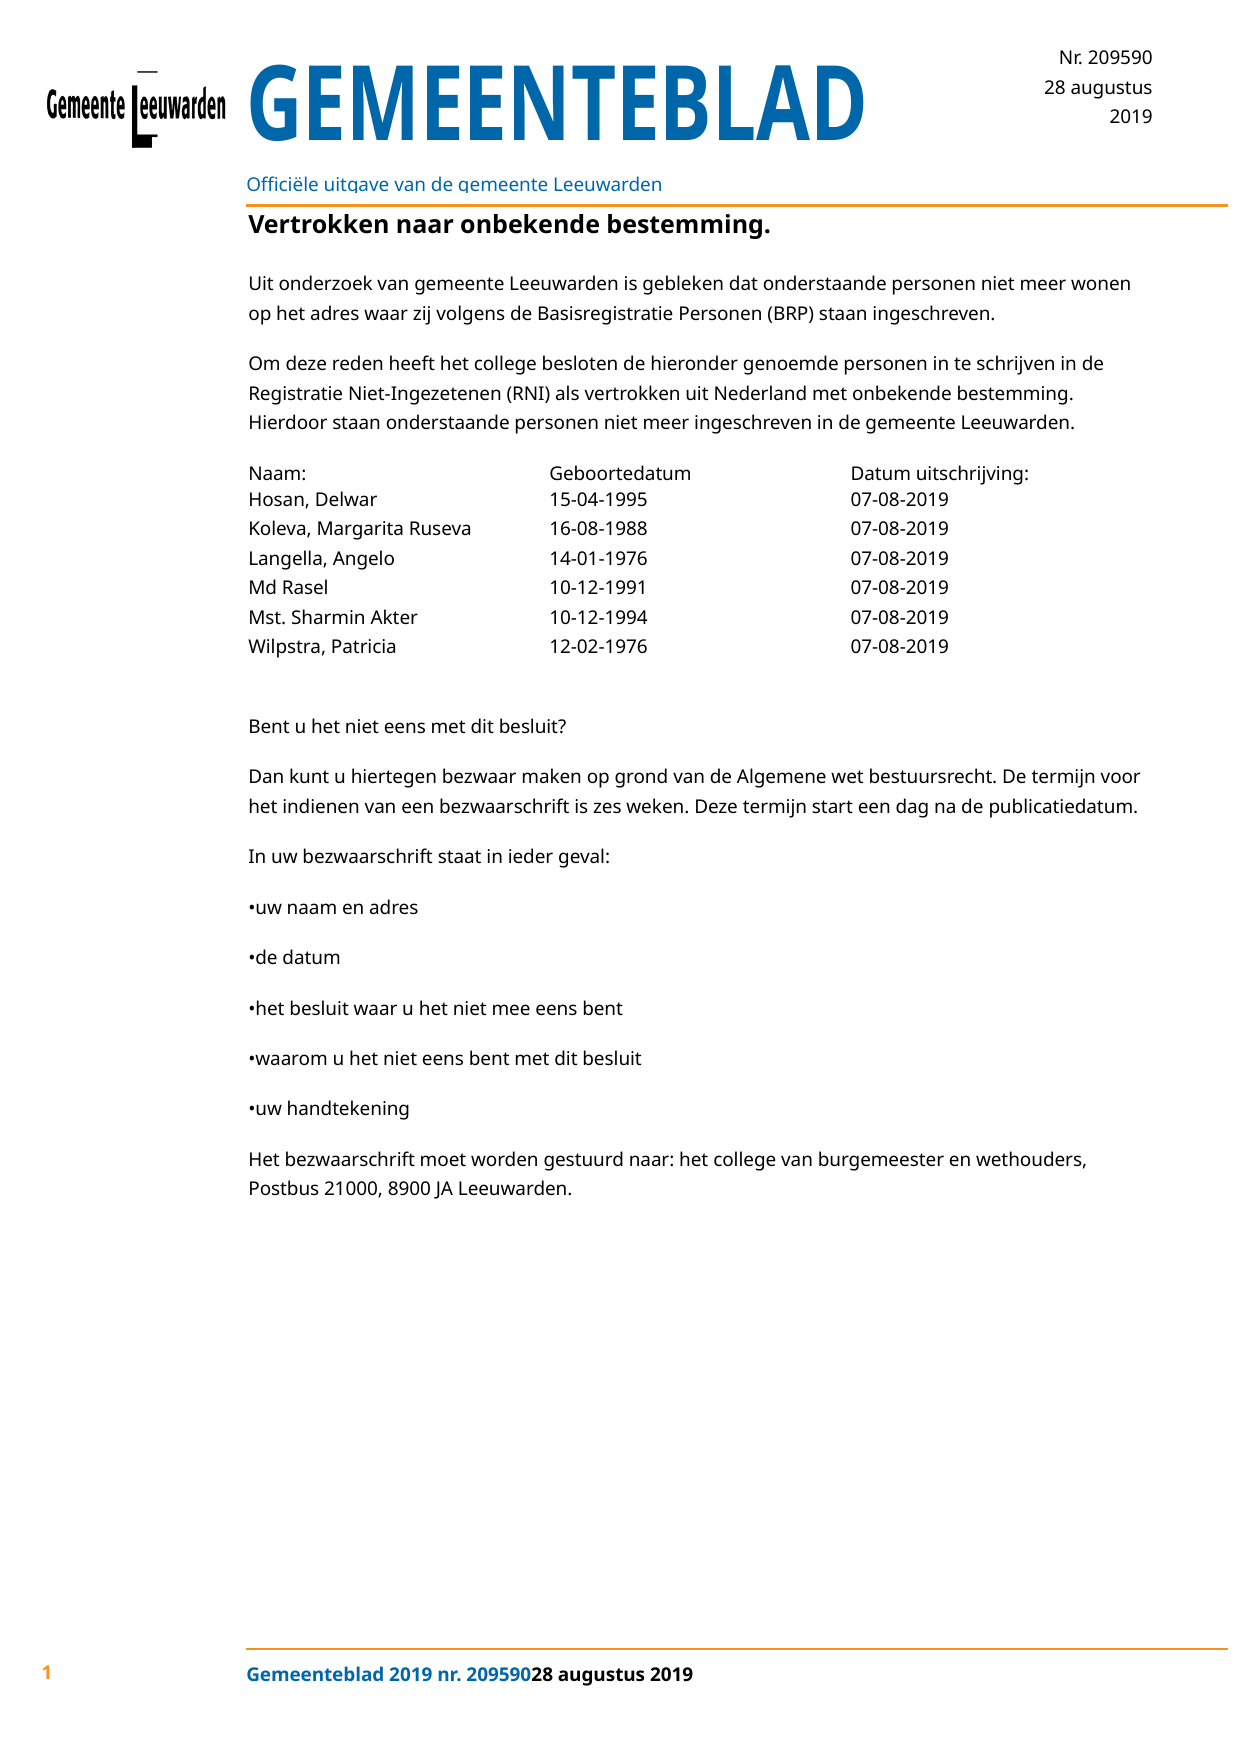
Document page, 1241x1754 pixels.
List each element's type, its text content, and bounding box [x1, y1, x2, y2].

table_cell Hosan, Delwar Koleva, Margarita Ruseva Langella, Angelo Md Rasel Mst. Sharmin Akter Wilpstra, Patricia [248, 486, 549, 659]
text Bent u het niet eens met dit besluit? [248, 713, 1152, 739]
text Vertrokken naar onbekende bestemming. [248, 207, 1152, 241]
text Dan kunt u hiertegen bezwaar maken op grond van de Algemene wet bestuursrecht. De termijn voor het indienen van een bezwaarschrift is zes weken. Deze termijn start een dag na de publicatiedatum. [248, 763, 1152, 819]
table_header Datum uitschrijving: [850, 460, 1152, 486]
text •uw naam en adres [248, 894, 1152, 919]
picture [41, 47, 231, 172]
text Om deze reden heeft het college besloten de hieronder genoemde personen in te schrijven in de Registratie Niet-Ingezetenen (RNI) als vertrokken uit Nederland met onbekende bestemming. Hierdoor staan onderstaande personen niet meer ingeschreven in de gemeente Leeuwarden. [248, 350, 1152, 435]
table_header Naam: [248, 460, 549, 486]
text Uit onderzoek van gemeente Leeuwarden is gebleken dat onderstaande personen niet meer wonen op het adres waar zij volgens de Basisregistratie Personen (BRP) staan ingeschreven. [248, 270, 1152, 326]
table_header Geboortedatum [549, 460, 850, 486]
text •de datum [248, 944, 1152, 970]
text •het besluit waar u het niet mee eens bent [248, 995, 1152, 1020]
text •uw handtekening [248, 1096, 1152, 1121]
table_cell 15-04-1995 16-08-1988 14-01-1976 10-12-1991 10-12-1994 12-02-1976 [549, 486, 850, 659]
table_cell 07-08-2019 07-08-2019 07-08-2019 07-08-2019 07-08-2019 07-08-2019 [850, 486, 1152, 659]
text In uw bezwaarschrift staat in ieder geval: [248, 843, 1152, 869]
text •waarom u het niet eens bent met dit besluit [248, 1045, 1152, 1071]
text Het bezwaarschrift moet worden gestuurd naar: het college van burgemeester en wethouders, Postbus 21000, 8900 JA Leeuwarden. [248, 1146, 1152, 1201]
